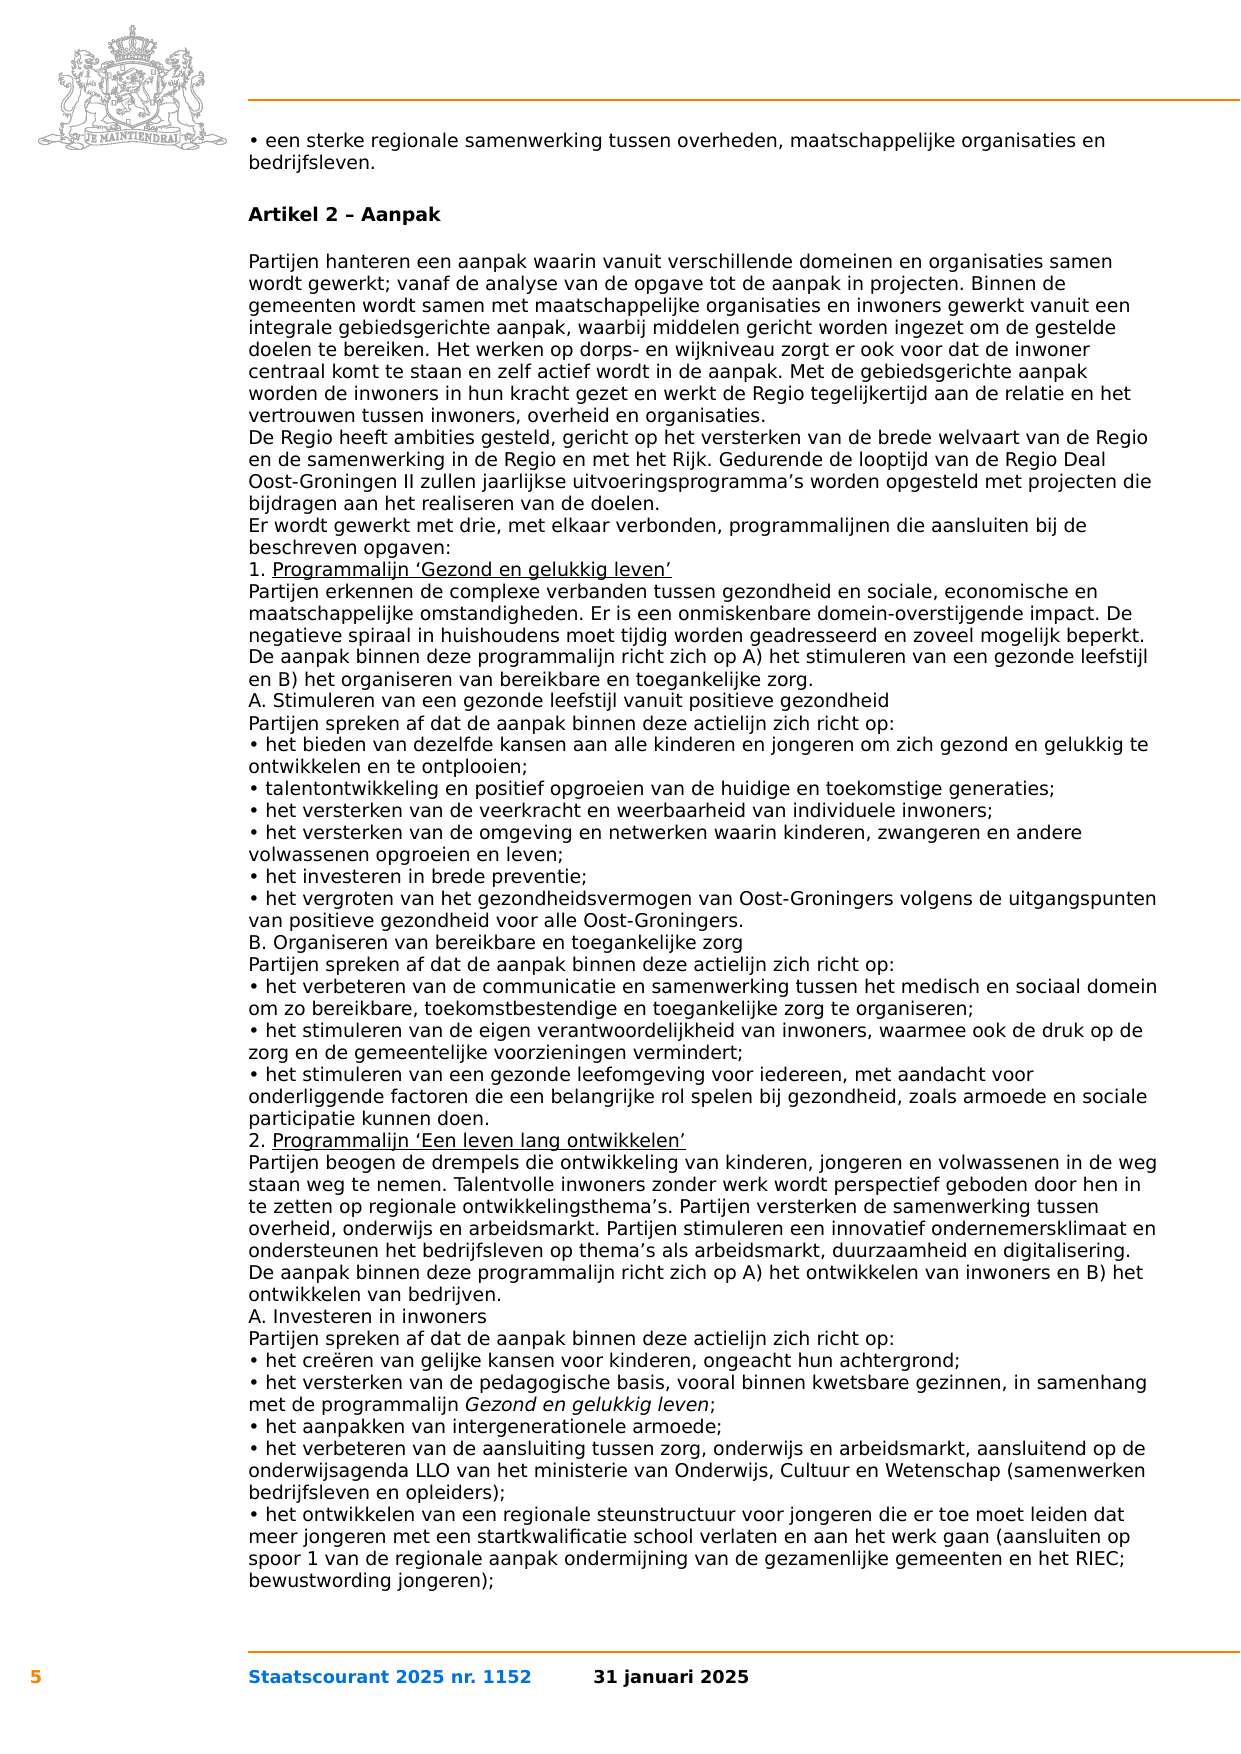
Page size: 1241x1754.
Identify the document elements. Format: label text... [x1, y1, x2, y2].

text Partijen hanteren een aanpak waarin vanuit verschillende domeinen en organisaties samen wordt gewerkt; vanaf de analyse van de opgave tot de aanpak in projecten. Binnen de gemeenten wordt samen met maatschappelijke organisaties en inwoners gewerkt vanuit een integrale gebiedsgerichte aanpak, waarbij middelen gericht worden ingezet om de gestelde doelen te bereiken. Het werken op dorps- en wijkniveau zorgt er ook voor dat de inwoner centraal komt te staan en zelf actief wordt in de aanpak. Met de gebiedsgerichte aanpak worden de inwoners in hun kracht gezet en werkt de Regio tegelijkertijd aan de relatie en het vertrouwen tussen inwoners, overheid en organisaties. [248, 251, 1163, 427]
text Partijen beogen de drempels die ontwikkeling van kinderen, jongeren en volwassenen in de weg staan weg te nemen. Talentvolle inwoners zonder werk wordt perspectief geboden door hen in te zetten op regionale ontwikkelingsthema’s. Partijen versterken de samenwerking tussen overheid, onderwijs en arbeidsmarkt. Partijen stimuleren een innovatief ondernemersklimaat en ondersteunen het bedrijfsleven op thema’s als arbeidsmarkt, duurzaamheid en digitalisering. De aanpak binnen deze programmalijn richt zich op A) het ontwikkelen van inwoners en B) het ontwikkelen van bedrijven. [248, 1152, 1163, 1306]
text • het investeren in brede preventie; [248, 866, 1163, 888]
text B. Organiseren van bereikbare en toegankelijke zorg [248, 932, 1163, 954]
text Partijen erkennen de complexe verbanden tussen gezondheid en sociale, economische en maatschappelijke omstandigheden. Er is een onmiskenbare domein-overstijgende impact. De negatieve spiraal in huishoudens moet tijdig worden geadresseerd en zoveel mogelijk beperkt. De aanpak binnen deze programmalijn richt zich op A) het stimuleren van een gezonde leefstijl en B) het organiseren van bereikbare en toegankelijke zorg. [248, 581, 1163, 690]
text Partijen spreken af dat de aanpak binnen deze actielijn zich richt op: [248, 712, 1163, 734]
picture [38, 25, 227, 150]
text De Regio heeft ambities gesteld, gericht op het versterken van de brede welvaart van de Regio en de samenwerking in de Regio en met het Rijk. Gedurende de looptijd van de Regio Deal Oost-Groningen II zullen jaarlijkse uitvoeringsprogramma’s worden opgesteld met projecten die bijdragen aan het realiseren van de doelen. [248, 427, 1163, 514]
text • het creëren van gelijke kansen voor kinderen, ongeacht hun achtergrond; [248, 1350, 1163, 1372]
text • het versterken van de omgeving en netwerken waarin kinderen, zwangeren en andere volwassenen opgroeien en leven; [248, 822, 1163, 866]
text • het versterken van de veerkracht en weerbaarheid van individuele inwoners; [248, 800, 1163, 822]
text Er wordt gewerkt met drie, met elkaar verbonden, programmalijnen die aansluiten bij de beschreven opgaven: [248, 514, 1163, 558]
text • het stimuleren van de eigen verantwoordelijkheid van inwoners, waarmee ook de druk op de zorg en de gemeentelijke voorzieningen vermindert; [248, 1020, 1163, 1064]
text • het aanpakken van intergenerationele armoede; [248, 1416, 1163, 1438]
subtitle Artikel 2 – Aanpak [248, 204, 1163, 226]
text • het verbeteren van de aansluiting tussen zorg, onderwijs en arbeidsmarkt, aansluitend op de onderwijsagenda LLO van het ministerie van Onderwijs, Cultuur en Wetenschap (samenwerken bedrijfsleven en opleiders); [248, 1438, 1163, 1504]
text • het bieden van dezelfde kansen aan alle kinderen en jongeren om zich gezond en gelukkig te ontwikkelen en te ontplooien; [248, 734, 1163, 778]
text • talentontwikkeling en positief opgroeien van de huidige en toekomstige generaties; [248, 778, 1163, 800]
text 2. Programmalijn ‘Een leven lang ontwikkelen’ [248, 1130, 1163, 1152]
text • het vergroten van het gezondheidsvermogen van Oost-Groningers volgens de uitgangspunten van positieve gezondheid voor alle Oost-Groningers. [248, 888, 1163, 932]
text • een sterke regionale samenwerking tussen overheden, maatschappelijke organisaties en bedrijfsleven. [248, 130, 1163, 174]
text A. Investeren in inwoners [248, 1306, 1163, 1328]
text • het stimuleren van een gezonde leefomgeving voor iedereen, met aandacht voor onderliggende factoren die een belangrijke rol spelen bij gezondheid, zoals armoede en sociale participatie kunnen doen. [248, 1064, 1163, 1130]
text 1. Programmalijn ‘Gezond en gelukkig leven’ [248, 558, 1163, 581]
text Partijen spreken af dat de aanpak binnen deze actielijn zich richt op: [248, 1328, 1163, 1350]
text A. Stimuleren van een gezonde leefstijl vanuit positieve gezondheid [248, 690, 1163, 712]
text Partijen spreken af dat de aanpak binnen deze actielijn zich richt op: [248, 954, 1163, 976]
text • het ontwikkelen van een regionale steunstructuur voor jongeren die er toe moet leiden dat meer jongeren met een startkwalificatie school verlaten en aan het werk gaan (aansluiten op spoor 1 van de regionale aanpak ondermijning van de gezamenlijke gemeenten en het RIEC; bewustwording jongeren); [248, 1504, 1163, 1592]
text • het versterken van de pedagogische basis, vooral binnen kwetsbare gezinnen, in samenhang met de programmalijn Gezond en gelukkig leven; [248, 1372, 1163, 1416]
text • het verbeteren van de communicatie en samenwerking tussen het medisch en sociaal domein om zo bereikbare, toekomstbestendige en toegankelijke zorg te organiseren; [248, 976, 1163, 1020]
